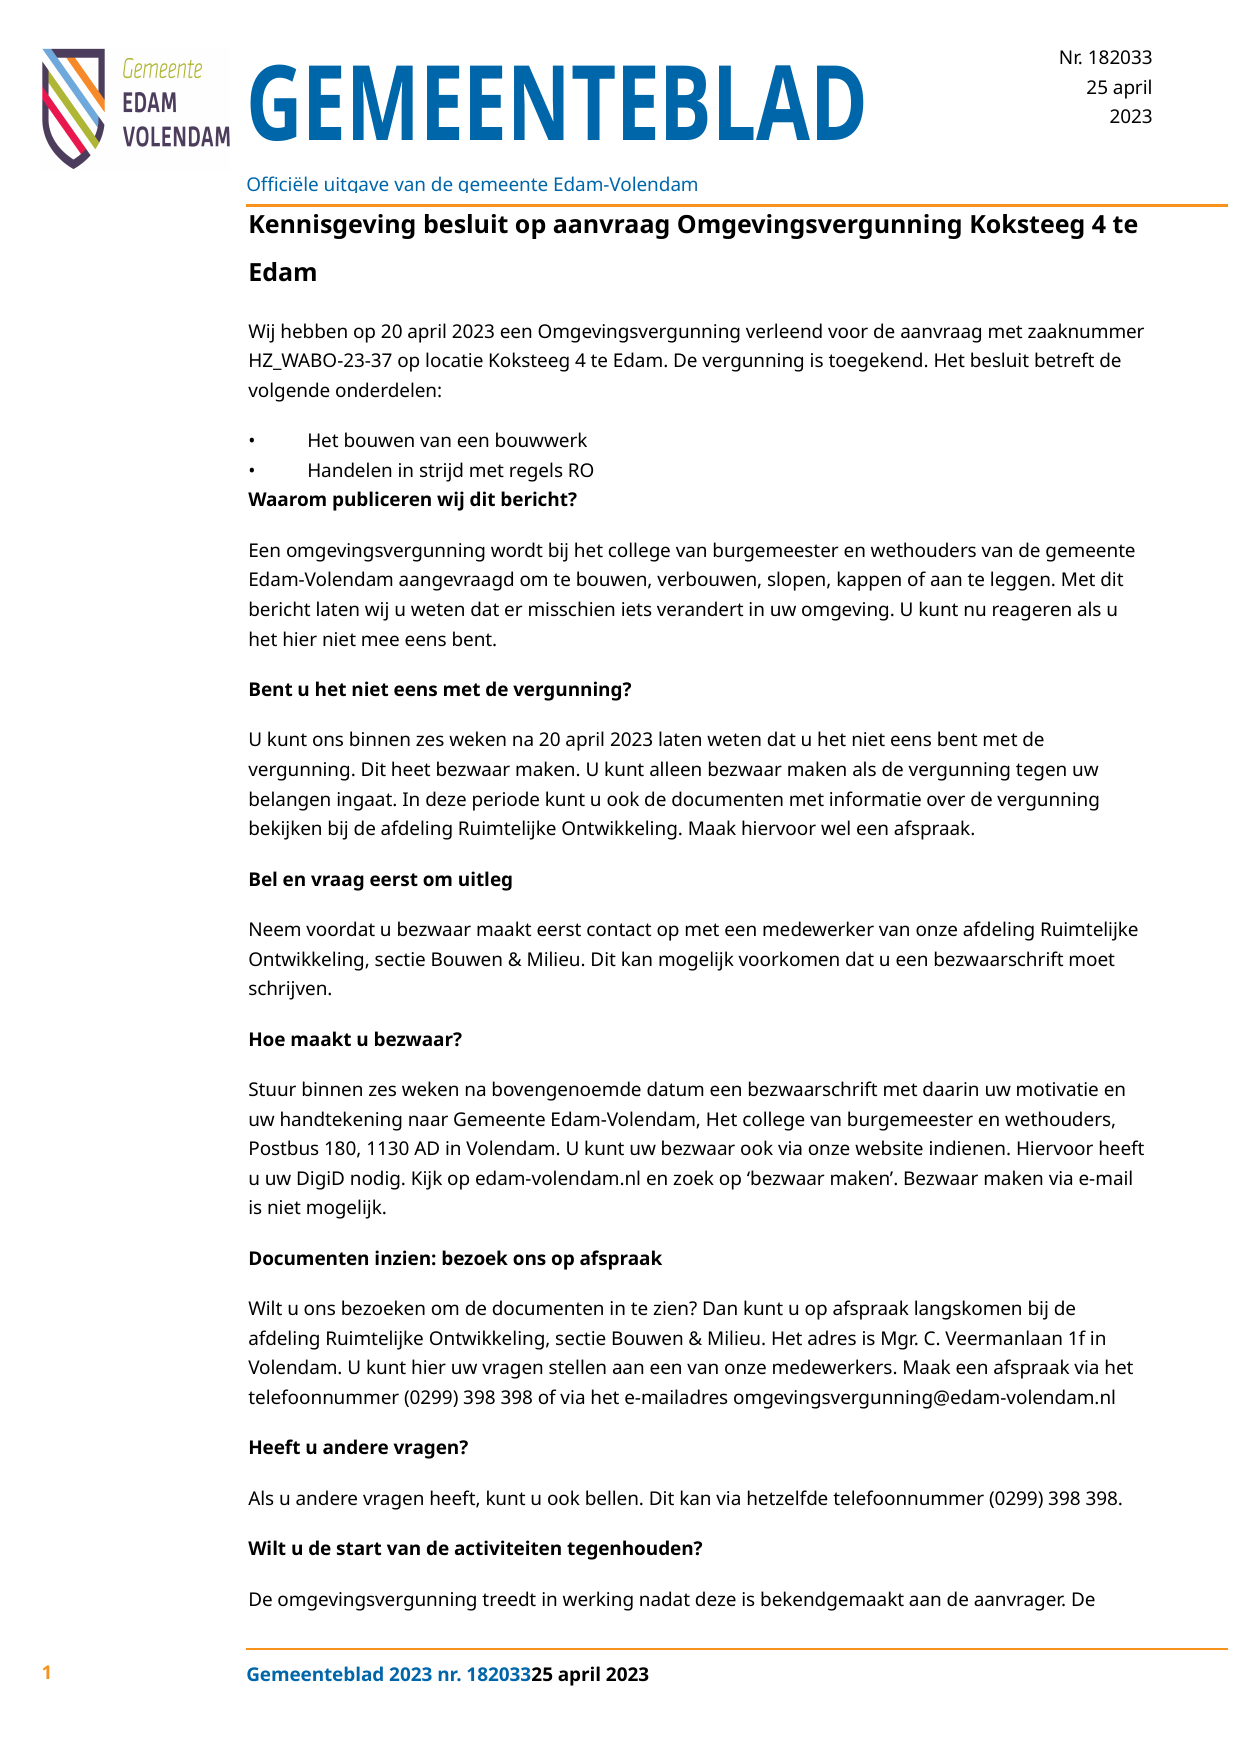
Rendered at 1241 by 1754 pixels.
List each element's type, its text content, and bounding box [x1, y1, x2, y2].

text Bel en vraag eerst om uitleg [248, 866, 1152, 892]
picture [41, 47, 231, 172]
text Stuur binnen zes weken na bovengenoemde datum een bezwaarschrift met daarin uw motivatie en uw handtekening naar Gemeente Edam-Volendam, Het college van burgemeester en wethouders, Postbus 180, 1130 AD in Volendam. U kunt uw bezwaar ook via onze website indienen. Hiervoor heeft u uw DigiD nodig. Kijk op edam-volendam.nl en zoek op ‘bezwaar maken’. Bezwaar maken via e-mail is niet mogelijk. [248, 1076, 1152, 1220]
text Een omgevingsvergunning wordt bij het college van burgemeester en wethouders van de gemeente Edam-Volendam aangevraagd om te bouwen, verbouwen, slopen, kappen of aan te leggen. Met dit bericht laten wij u weten dat er misschien iets verandert in uw omgeving. U kunt nu reageren als u het hier niet mee eens bent. [248, 537, 1152, 652]
text Hoe maakt u bezwaar? [248, 1026, 1152, 1052]
list Handelen in strijd met regels RO [248, 457, 1152, 483]
list Het bouwen van een bouwwerk [248, 427, 1152, 453]
text Kennisgeving besluit op aanvraag Omgevingsvergunning Koksteeg 4 te Edam [248, 207, 1152, 288]
text Waarom publiceren wij dit bericht? [248, 487, 1152, 512]
text De omgevingsvergunning treedt in werking nadat deze is bekendgemaakt aan de aanvrager. De [248, 1586, 1152, 1612]
text Wilt u ons bezoeken om de documenten in te zien? Dan kunt u op afspraak langskomen bij de afdeling Ruimtelijke Ontwikkeling, sectie Bouwen & Milieu. Het adres is Mgr. C. Veermanlaan 1f in Volendam. U kunt hier uw vragen stellen aan een van onze medewerkers. Maak een afspraak via het telefoonnummer (0299) 398 398 of via het e-mailadres omgevingsvergunning@edam-volendam.nl [248, 1295, 1152, 1410]
text Als u andere vragen heeft, kunt u ook bellen. Dit kan via hetzelfde telefoonnummer (0299) 398 398. [248, 1485, 1152, 1511]
text U kunt ons binnen zes weken na 20 april 2023 laten weten dat u het niet eens bent met de vergunning. Dit heet bezwaar maken. U kunt alleen bezwaar maken als de vergunning tegen uw belangen ingaat. In deze periode kunt u ook de documenten met informatie over de vergunning bekijken bij de afdeling Ruimtelijke Ontwikkeling. Maak hiervoor wel een afspraak. [248, 727, 1152, 841]
text Wij hebben op 20 april 2023 een Omgevingsvergunning verleend voor de aanvraag met zaaknummer HZ_WABO-23-37 op locatie Koksteeg 4 te Edam. De vergunning is toegekend. Het besluit betreft de volgende onderdelen: [248, 318, 1152, 403]
text Bent u het niet eens met de vergunning? [248, 676, 1152, 702]
text Neem voordat u bezwaar maakt eerst contact op met een medewerker van onze afdeling Ruimtelijke Ontwikkeling, sectie Bouwen & Milieu. Dit kan mogelijk voorkomen dat u een bezwaarschrift moet schrijven. [248, 916, 1152, 1001]
text Heeft u andere vragen? [248, 1434, 1152, 1460]
text Wilt u de start van de activiteiten tegenhouden? [248, 1535, 1152, 1561]
text Documenten inzien: bezoek ons op afspraak [248, 1245, 1152, 1271]
